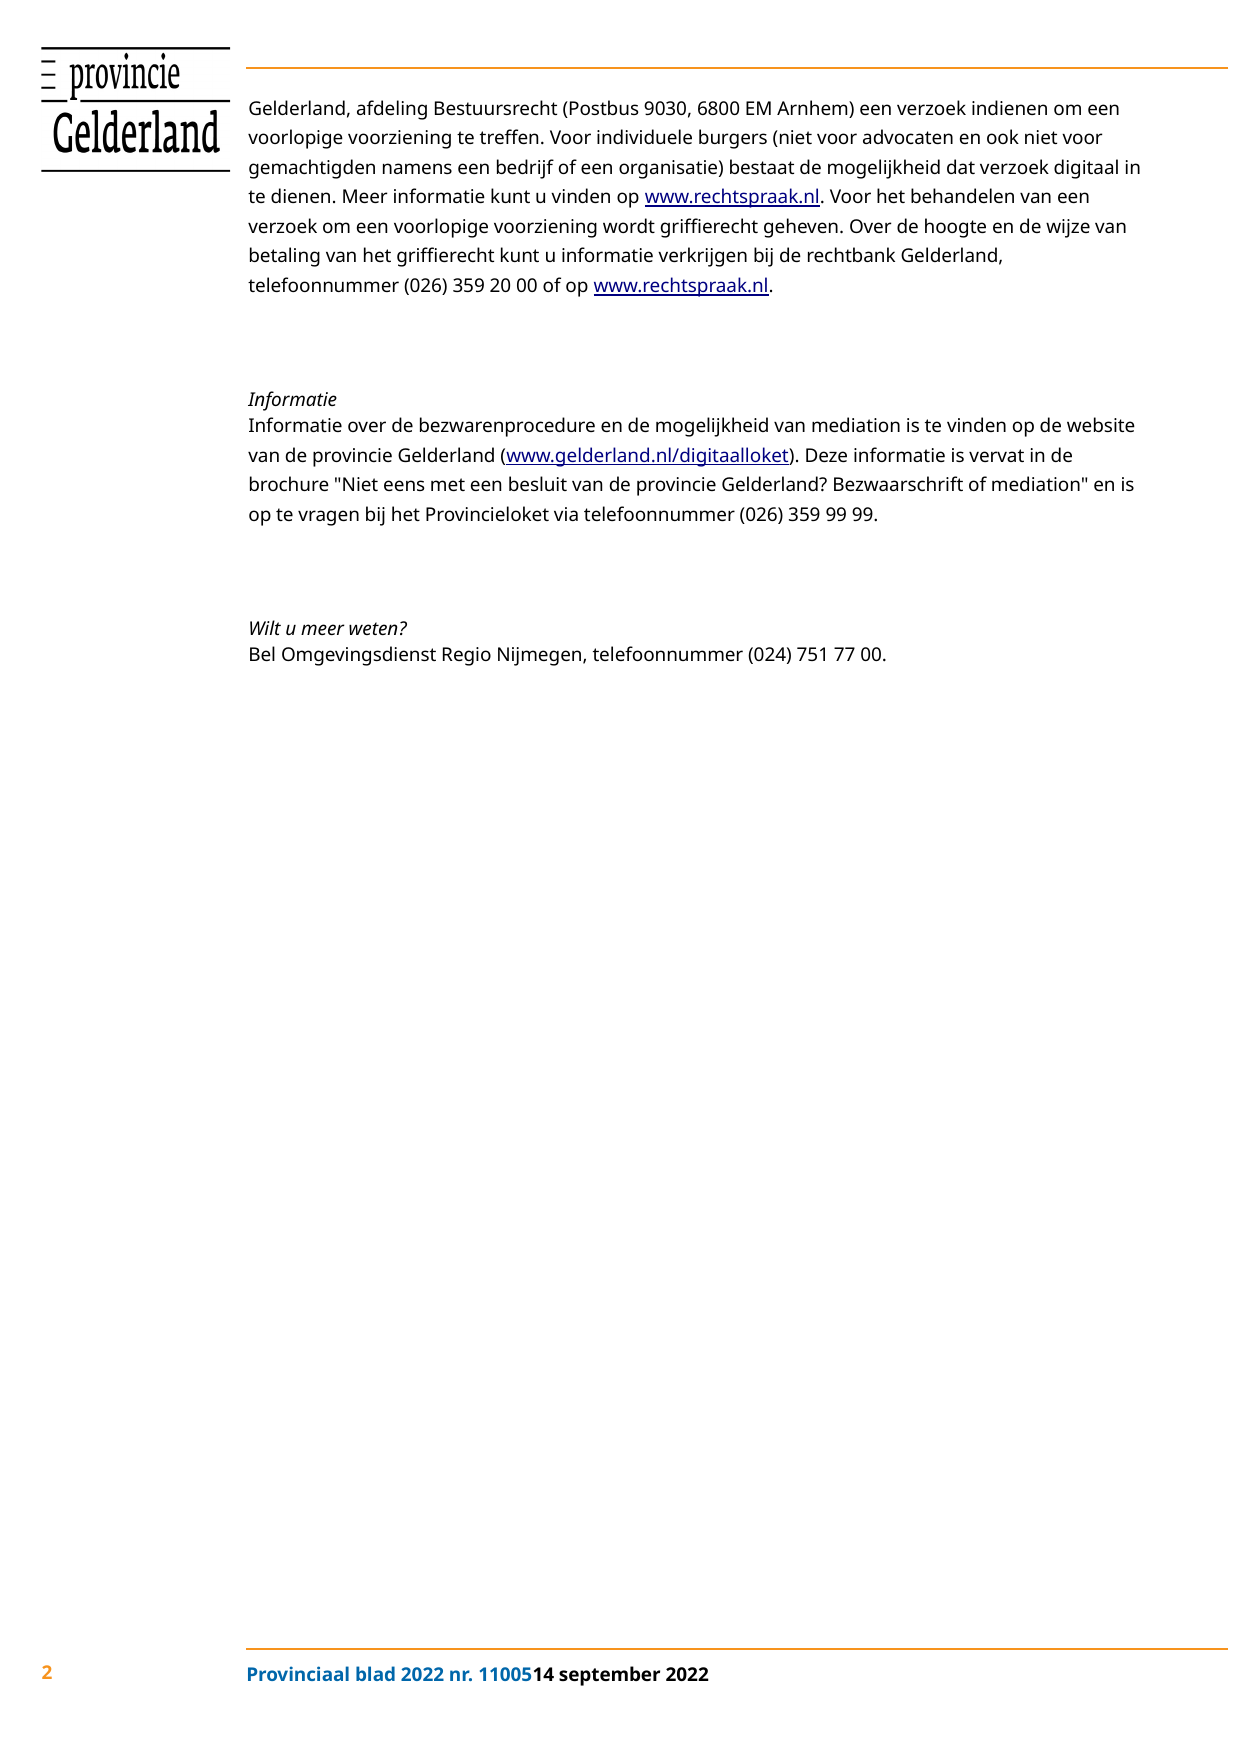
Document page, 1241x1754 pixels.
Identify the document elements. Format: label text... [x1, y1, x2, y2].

text Informatie over de bezwarenprocedure en de mogelijkheid van mediation is te vinden op de website van de provincie Gelderland (www.gelderland.nl/digitaalloket). Deze informatie is vervat in de brochure "Niet eens met een besluit van de provincie Gelderland? Bezwaarschrift of mediation" en is op te vragen bij het Provincieloket via telefoonnummer (026) 359 99 99. [248, 412, 1152, 527]
text Bel Omgevingsdienst Regio Nijmegen, telefoonnummer (024) 751 77 00. [248, 641, 1152, 667]
text Gelderland, afdeling Bestuursrecht (Postbus 9030, 6800 EM Arnhem) een verzoek indienen om een voorlopige voorziening te treffen. Voor individuele burgers (niet voor advocaten en ook niet voor gemachtigden namens een bedrijf of een organisatie) bestaat de mogelijkheid dat verzoek digitaal in te dienen. Meer informatie kunt u vinden op www.rechtspraak.nl. Voor het behandelen van een verzoek om een voorlopige voorziening wordt griffierecht geheven. Over de hoogte en de wijze van betaling van het griffierecht kunt u informatie verkrijgen bij de rechtbank Gelderland, telefoonnummer (026) 359 20 00 of op www.rechtspraak.nl. [248, 95, 1152, 298]
text Informatie [248, 387, 1152, 412]
picture [41, 47, 231, 172]
text Wilt u meer weten? [248, 616, 1152, 641]
